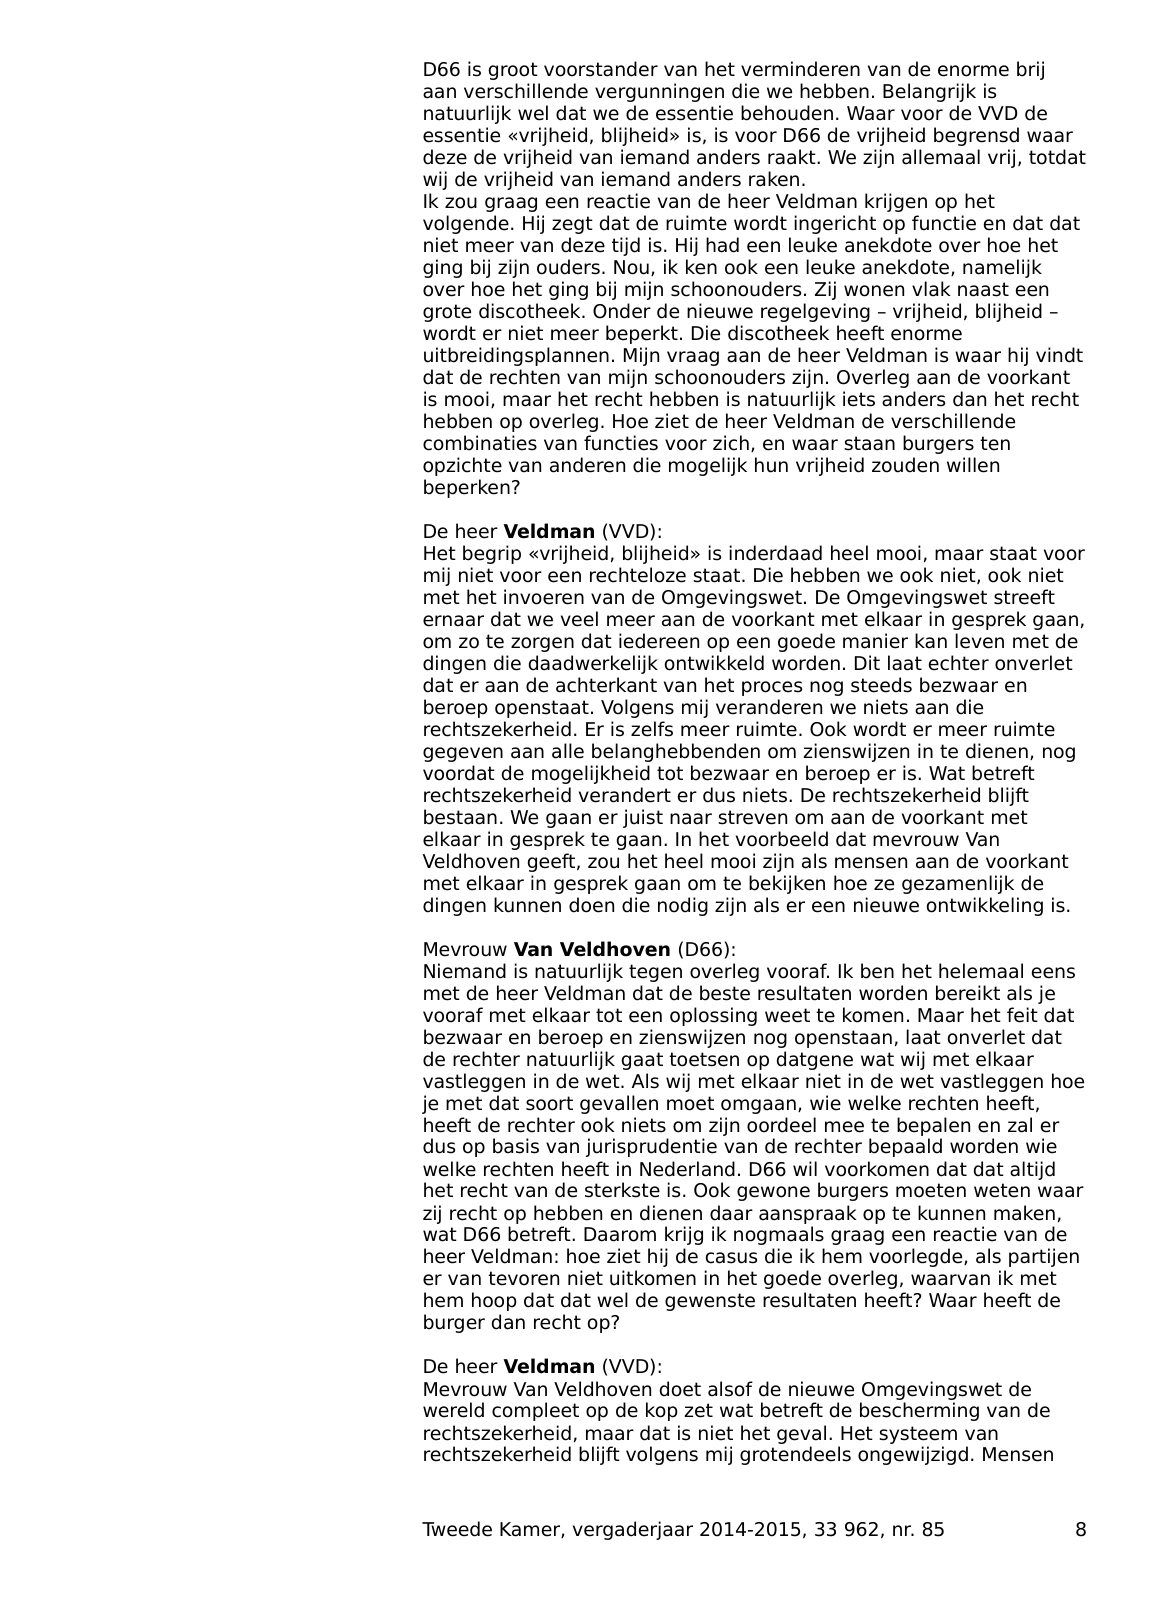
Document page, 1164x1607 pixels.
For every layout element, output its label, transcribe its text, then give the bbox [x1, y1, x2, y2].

text Mevrouw Van Veldhoven doet alsof de nieuwe Omgevingswet de wereld compleet op de kop zet wat betreft de bescherming van de rechtszekerheid, maar dat is niet het geval. Het systeem van rechtszekerheid blijft volgens mij grotendeels ongewijzigd. Mensen [422, 1378, 1087, 1466]
text Niemand is natuurlijk tegen overleg vooraf. Ik ben het helemaal eens met de heer Veldman dat de beste resultaten worden bereikt als je vooraf met elkaar tot een oplossing weet te komen. Maar het feit dat bezwaar en beroep en zienswijzen nog openstaan, laat onverlet dat de rechter natuurlijk gaat toetsen op datgene wat wij met elkaar vastleggen in de wet. Als wij met elkaar niet in de wet vastleggen hoe je met dat soort gevallen moet omgaan, wie welke rechten heeft, heeft de rechter ook niets om zijn oordeel mee te bepalen en zal er dus op basis van jurisprudentie van de rechter bepaald worden wie welke rechten heeft in Nederland. D66 wil voorkomen dat dat altijd het recht van de sterkste is. Ook gewone burgers moeten weten waar zij recht op hebben en dienen daar aanspraak op te kunnen maken, wat D66 betreft. Daarom krijg ik nogmaals graag een reactie van de heer Veldman: hoe ziet hij de casus die ik hem voorlegde, als partijen er van tevoren niet uitkomen in het goede overleg, waarvan ik met hem hoop dat dat wel de gewenste resultaten heeft? Waar heeft de burger dan recht op? [422, 961, 1087, 1334]
text De heer Veldman (VVD): [422, 1356, 1087, 1378]
text D66 is groot voorstander van het verminderen van de enorme brij aan verschillende vergunningen die we hebben. Belangrijk is natuurlijk wel dat we de essentie behouden. Waar voor de VVD de essentie «vrijheid, blijheid» is, is voor D66 de vrijheid begrensd waar deze de vrijheid van iemand anders raakt. We zijn allemaal vrij, totdat wij de vrijheid van iemand anders raken. [422, 59, 1087, 191]
text Mevrouw Van Veldhoven (D66): [422, 939, 1087, 961]
text De heer Veldman (VVD): [422, 521, 1087, 543]
text Ik zou graag een reactie van de heer Veldman krijgen op het volgende. Hij zegt dat de ruimte wordt ingericht op functie en dat dat niet meer van deze tijd is. Hij had een leuke anekdote over hoe het ging bij zijn ouders. Nou, ik ken ook een leuke anekdote, namelijk over hoe het ging bij mijn schoonouders. Zij wonen vlak naast een grote discotheek. Onder de nieuwe regelgeving – vrijheid, blijheid – wordt er niet meer beperkt. Die discotheek heeft enorme uitbreidingsplannen. Mijn vraag aan de heer Veldman is waar hij vindt dat de rechten van mijn schoonouders zijn. Overleg aan de voorkant is mooi, maar het recht hebben is natuurlijk iets anders dan het recht hebben op overleg. Hoe ziet de heer Veldman de verschillende combinaties van functies voor zich, en waar staan burgers ten opzichte van anderen die mogelijk hun vrijheid zouden willen beperken? [422, 191, 1087, 499]
text Het begrip «vrijheid, blijheid» is inderdaad heel mooi, maar staat voor mij niet voor een rechteloze staat. Die hebben we ook niet, ook niet met het invoeren van de Omgevingswet. De Omgevingswet streeft ernaar dat we veel meer aan de voorkant met elkaar in gesprek gaan, om zo te zorgen dat iedereen op een goede manier kan leven met de dingen die daadwerkelijk ontwikkeld worden. Dit laat echter onverlet dat er aan de achterkant van het proces nog steeds bezwaar en beroep openstaat. Volgens mij veranderen we niets aan die rechtszekerheid. Er is zelfs meer ruimte. Ook wordt er meer ruimte gegeven aan alle belanghebbenden om zienswijzen in te dienen, nog voordat de mogelijkheid tot bezwaar en beroep er is. Wat betreft rechtszekerheid verandert er dus niets. De rechtszekerheid blijft bestaan. We gaan er juist naar streven om aan de voorkant met elkaar in gesprek te gaan. In het voorbeeld dat mevrouw Van Veldhoven geeft, zou het heel mooi zijn als mensen aan de voorkant met elkaar in gesprek gaan om te bekijken hoe ze gezamenlijk de dingen kunnen doen die nodig zijn als er een nieuwe ontwikkeling is. [422, 543, 1087, 916]
